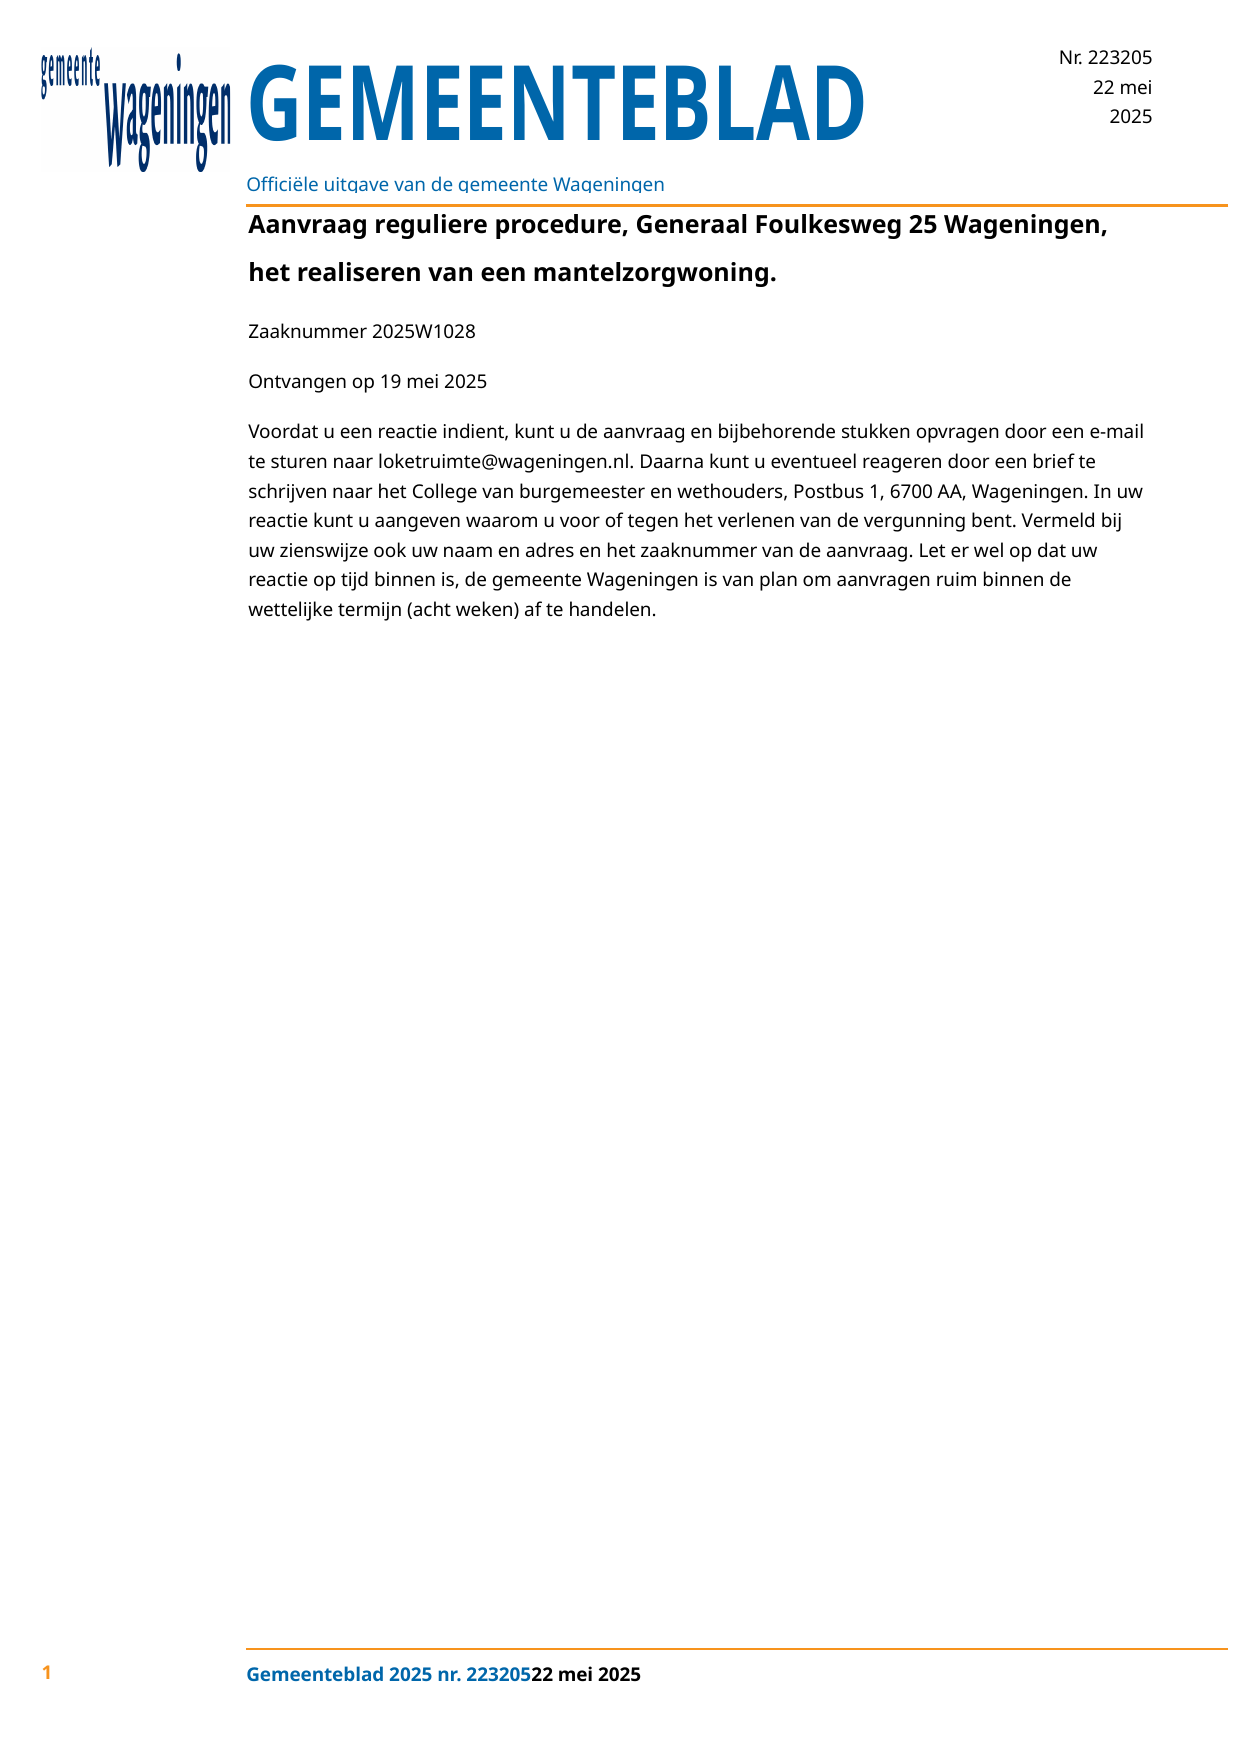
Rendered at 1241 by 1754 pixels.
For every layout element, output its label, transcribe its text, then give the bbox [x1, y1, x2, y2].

text Zaaknummer 2025W1028 [248, 318, 1152, 344]
text Aanvraag reguliere procedure, Generaal Foulkesweg 25 Wageningen, het realiseren van een mantelzorgwoning. [248, 207, 1152, 288]
text Voordat u een reactie indient, kunt u de aanvraag en bijbehorende stukken opvragen door een e-mail te sturen naar loketruimte@wageningen.nl. Daarna kunt u eventueel reageren door een brief te schrijven naar het College van burgemeester en wethouders, Postbus 1, 6700 AA, Wageningen. In uw reactie kunt u aangeven waarom u voor of tegen het verlenen van de vergunning bent. Vermeld bij uw zienswijze ook uw naam en adres en het zaaknummer van de aanvraag. Let er wel op dat uw reactie op tijd binnen is, de gemeente Wageningen is van plan om aanvragen ruim binnen de wettelijke termijn (acht weken) af te handelen. [248, 419, 1152, 622]
text Ontvangen op 19 mei 2025 [248, 368, 1152, 394]
picture [41, 47, 231, 172]
